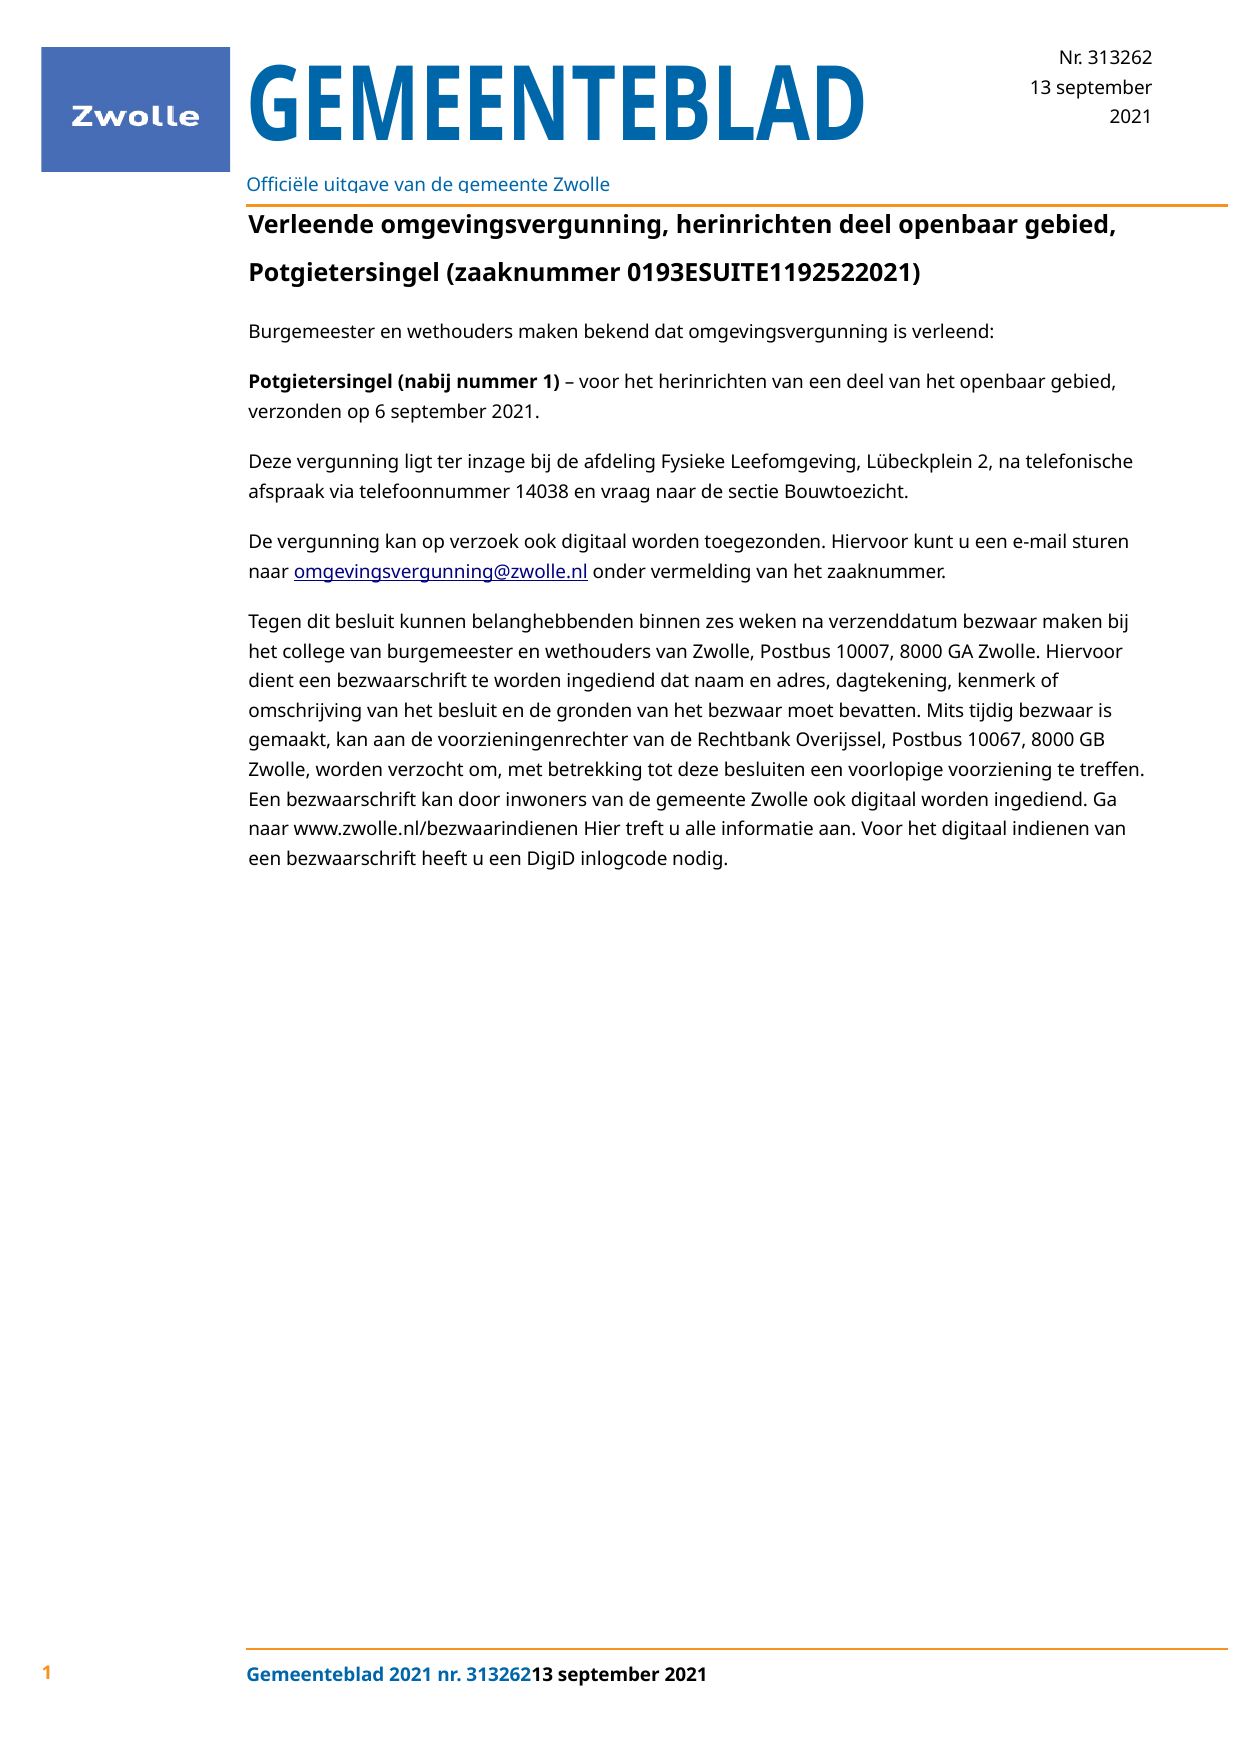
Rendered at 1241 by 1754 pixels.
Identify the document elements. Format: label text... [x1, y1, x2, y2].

text De vergunning kan op verzoek ook digitaal worden toegezonden. Hiervoor kunt u een e-mail sturen naar omgevingsvergunning@zwolle.nl onder vermelding van het zaaknummer. [248, 528, 1152, 584]
text Deze vergunning ligt ter inzage bij de afdeling Fysieke Leefomgeving, Lübeckplein 2, na telefonische afspraak via telefoonnummer 14038 en vraag naar de sectie Bouwtoezicht. [248, 448, 1152, 504]
text Verleende omgevingsvergunning, herinrichten deel openbaar gebied, Potgietersingel (zaaknummer 0193ESUITE1192522021) [248, 207, 1152, 288]
text Burgemeester en wethouders maken bekend dat omgevingsvergunning is verleend: [248, 318, 1152, 344]
picture [41, 47, 231, 172]
text Tegen dit besluit kunnen belanghebbenden binnen zes weken na verzenddatum bezwaar maken bij het college van burgemeester en wethouders van Zwolle, Postbus 10007, 8000 GA Zwolle. Hiervoor dient een bezwaarschrift te worden ingediend dat naam en adres, dagtekening, kenmerk of omschrijving van het besluit en de gronden van het bezwaar moet bevatten. Mits tijdig bezwaar is gemaakt, kan aan de voorzieningenrechter van de Rechtbank Overijssel, Postbus 10067, 8000 GB Zwolle, worden verzocht om, met betrekking tot deze besluiten een voorlopige voorziening te treffen. Een bezwaarschrift kan door inwoners van de gemeente Zwolle ook digitaal worden ingediend. Ga naar www.zwolle.nl/bezwaarindienen Hier treft u alle informatie aan. Voor het digitaal indienen van een bezwaarschrift heeft u een DigiD inlogcode nodig. [248, 608, 1152, 871]
text Potgietersingel (nabij nummer 1) – voor het herinrichten van een deel van het openbaar gebied, verzonden op 6 september 2021. [248, 368, 1152, 424]
